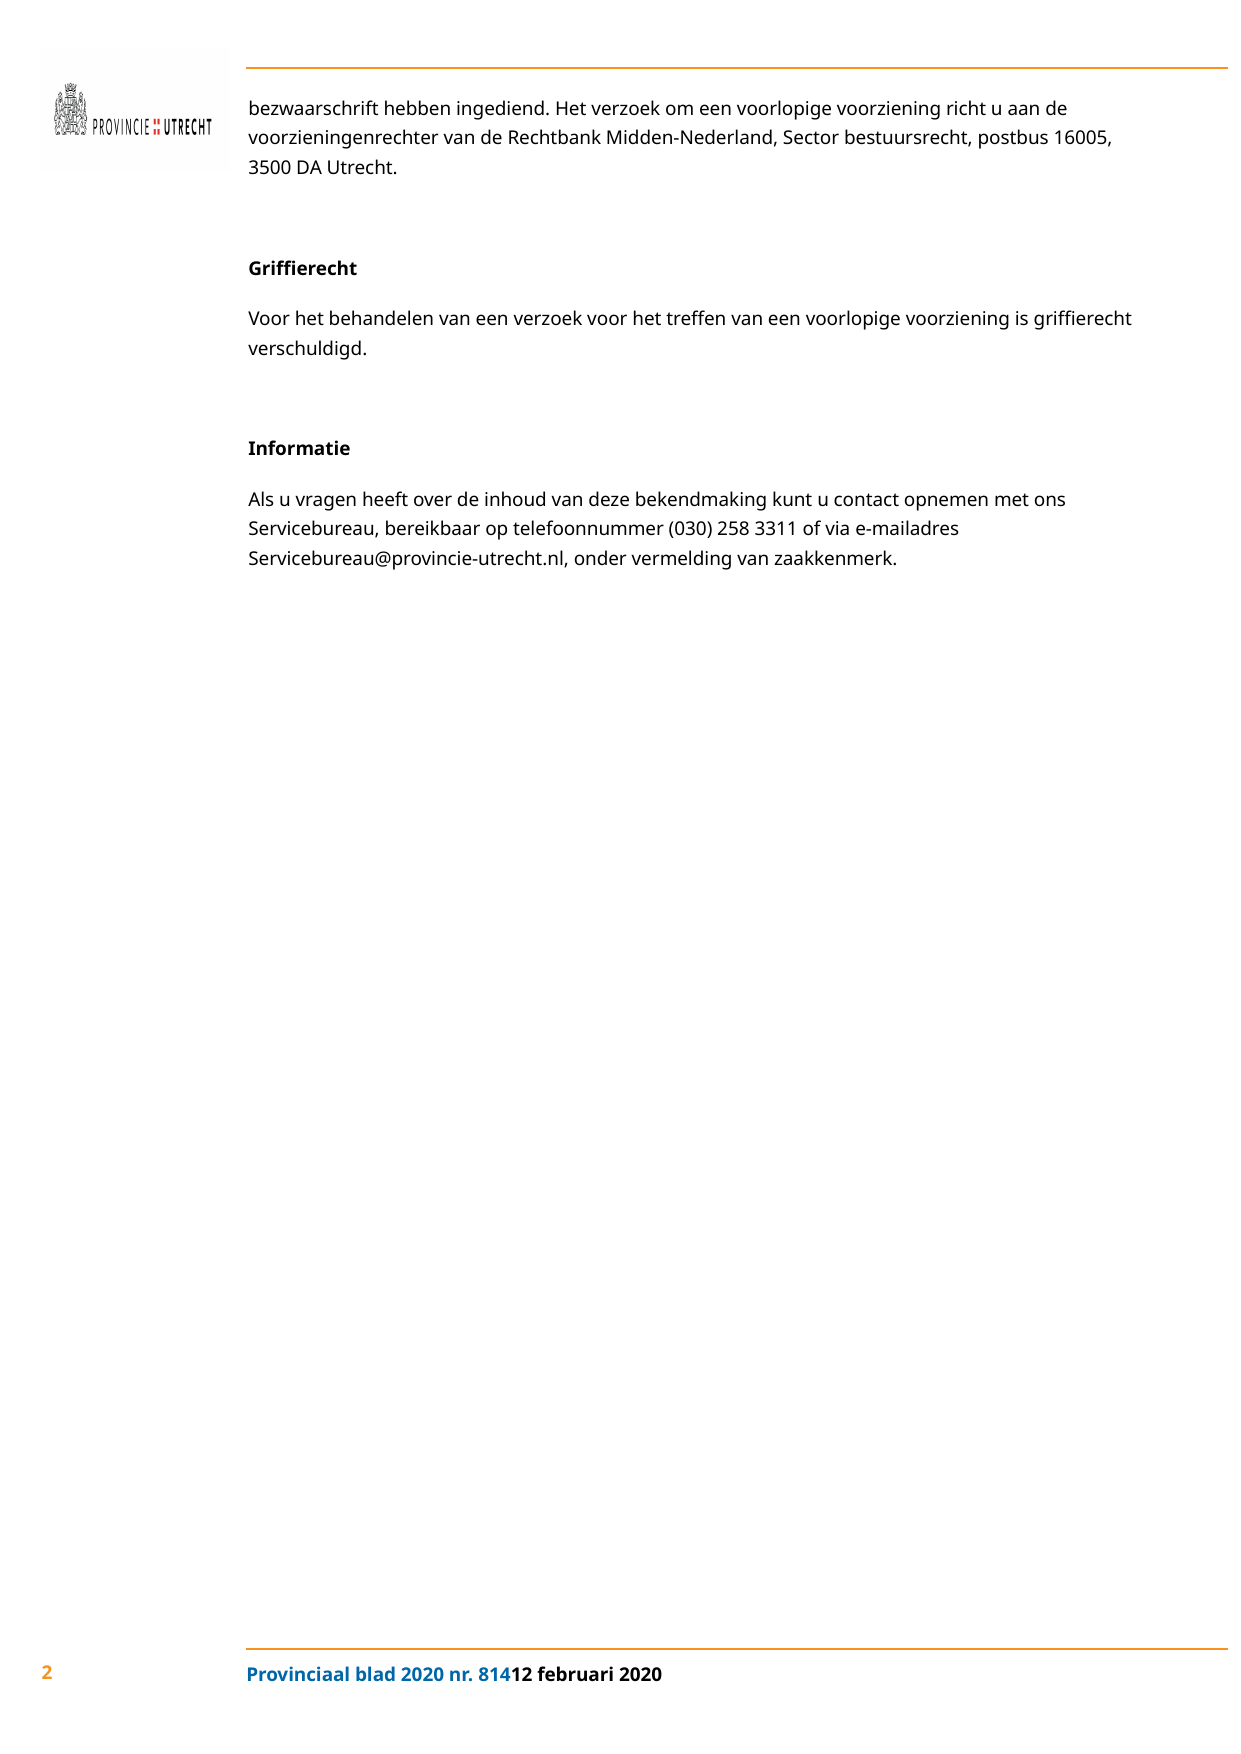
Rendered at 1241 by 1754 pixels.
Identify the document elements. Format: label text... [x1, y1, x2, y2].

text Informatie [248, 436, 1152, 461]
text Griffierecht [248, 255, 1152, 281]
text bezwaarschrift hebben ingediend. Het verzoek om een voorlopige voorziening richt u aan de voorzieningenrechter van de Rechtbank Midden-Nederland, Sector bestuursrecht, postbus 16005, 3500 DA Utrecht. [248, 95, 1152, 180]
text Voor het behandelen van een verzoek voor het treffen van een voorlopige voorziening is griffierecht verschuldigd. [248, 305, 1152, 361]
picture [41, 47, 231, 172]
text Als u vragen heeft over de inhoud van deze bekendmaking kunt u contact opnemen met ons Servicebureau, bereikbaar op telefoonnummer (030) 258 3311 of via e-mailadres Servicebureau@provincie-utrecht.nl, onder vermelding van zaakkenmerk. [248, 486, 1152, 571]
